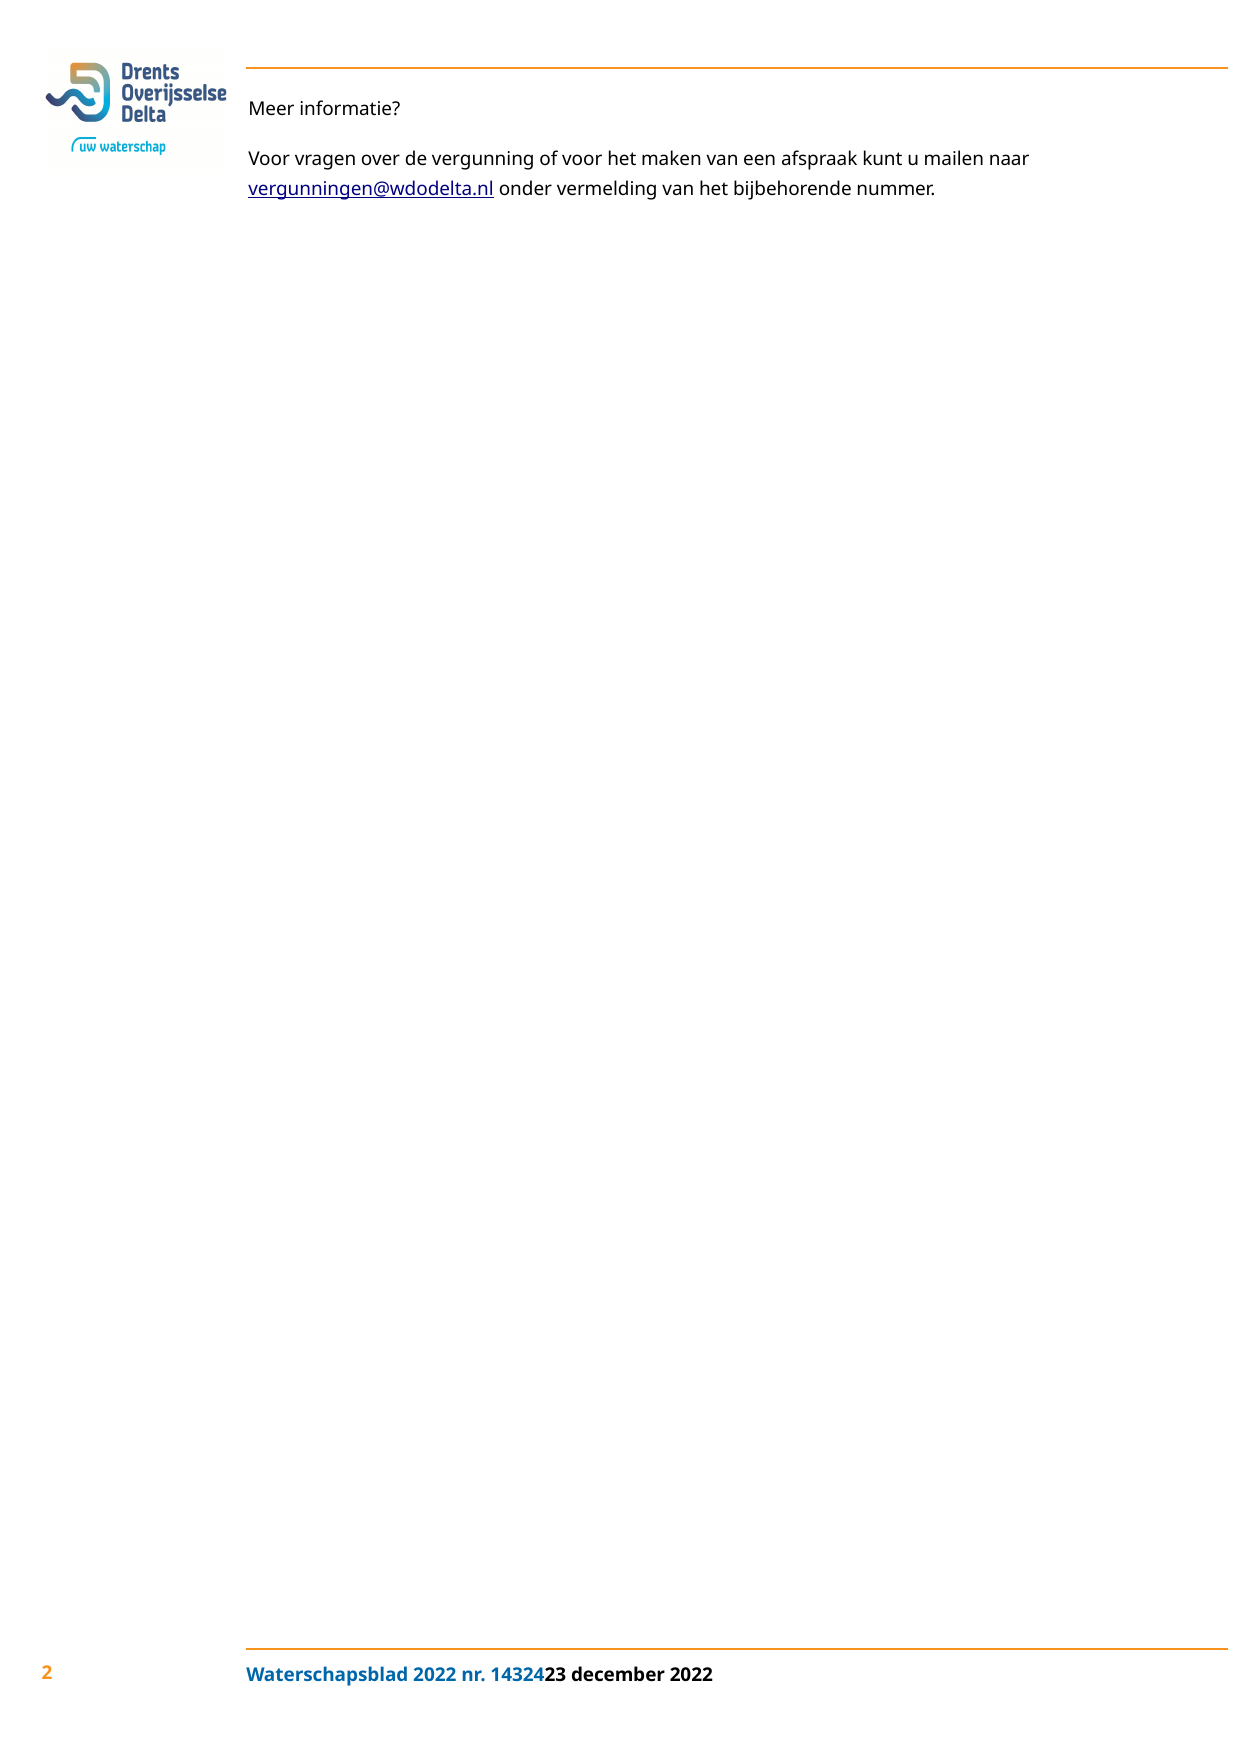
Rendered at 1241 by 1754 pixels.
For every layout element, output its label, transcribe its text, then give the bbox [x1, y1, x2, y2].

text Voor vragen over de vergunning of voor het maken van een afspraak kunt u mailen naar vergunningen@wdodelta.nl onder vermelding van het bijbehorende nummer. [248, 145, 1152, 201]
picture [41, 47, 231, 172]
text Meer informatie? [248, 95, 1152, 121]
